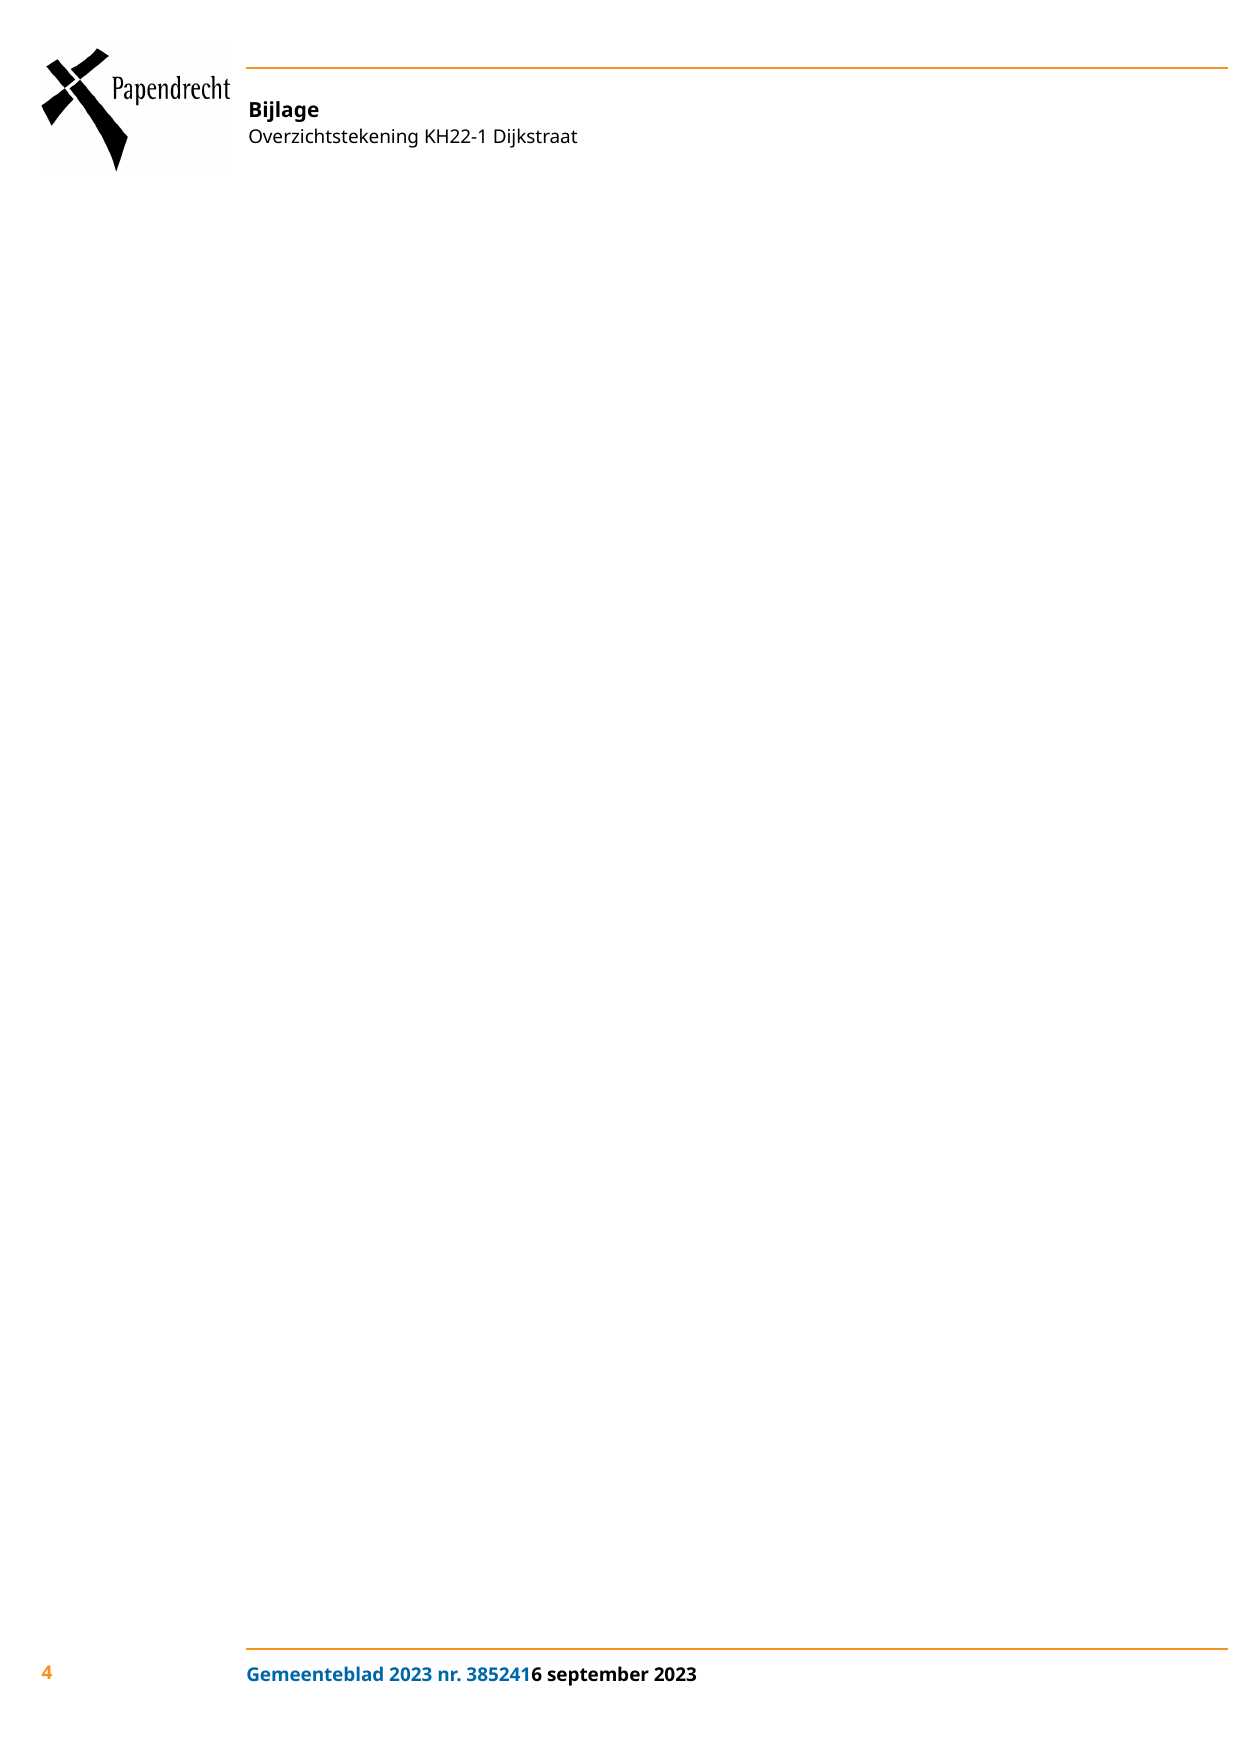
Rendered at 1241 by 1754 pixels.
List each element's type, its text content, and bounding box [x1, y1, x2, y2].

picture [41, 47, 231, 172]
text Bijlage [248, 95, 1152, 123]
text Overzichtstekening KH22-1 Dijkstraat [248, 123, 1152, 149]
